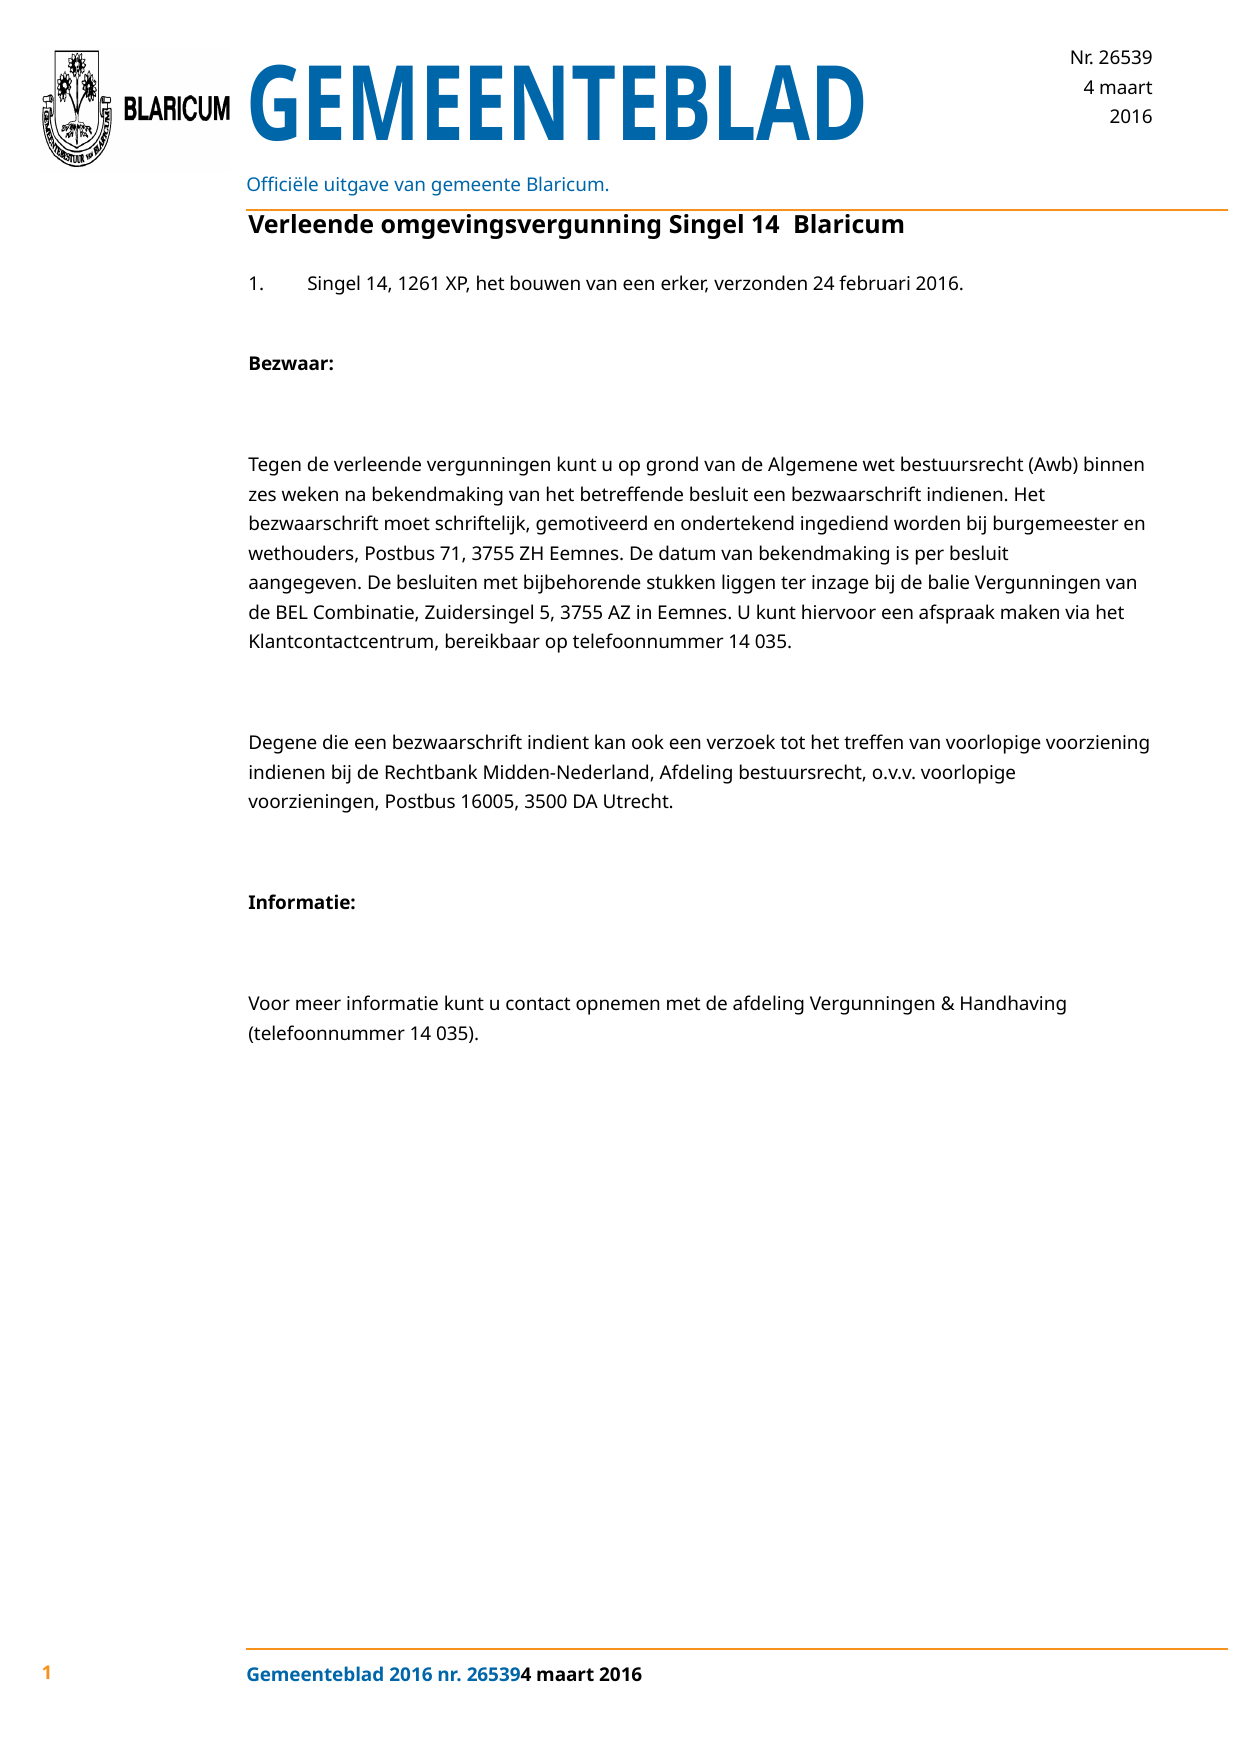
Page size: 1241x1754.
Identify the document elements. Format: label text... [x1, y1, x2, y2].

text Voor meer informatie kunt u contact opnemen met de afdeling Vergunningen & Handhaving (telefoonnummer 14 035). [248, 990, 1152, 1046]
text Informatie: [248, 889, 1152, 915]
list Singel 14, 1261 XP, het bouwen van een erker, verzonden 24 februari 2016. [248, 270, 1152, 296]
text Degene die een bezwaarschrift indient kan ook een verzoek tot het treffen van voorlopige voorziening indienen bij de Rechtbank Midden-Nederland, Afdeling bestuursrecht, o.v.v. voorlopige voorzieningen, Postbus 16005, 3500 DA Utrecht. [248, 729, 1152, 814]
picture [41, 47, 231, 172]
text Bezwaar: [248, 350, 1152, 376]
text Tegen de verleende vergunningen kunt u op grond van de Algemene wet bestuursrecht (Awb) binnen zes weken na bekendmaking van het betreffende besluit een bezwaarschrift indienen. Het bezwaarschrift moet schriftelijk, gemotiveerd en ondertekend ingediend worden bij burgemeester en wethouders, Postbus 71, 3755 ZH Eemnes. De datum van bekendmaking is per besluit aangegeven. De besluiten met bijbehorende stukken liggen ter inzage bij de balie Vergunningen van de BEL Combinatie, Zuidersingel 5, 3755 AZ in Eemnes. U kunt hiervoor een afspraak maken via het Klantcontactcentrum, bereikbaar op telefoonnummer 14 035. [248, 451, 1152, 654]
text Verleende omgevingsvergunning Singel 14 Blaricum [248, 211, 1152, 241]
